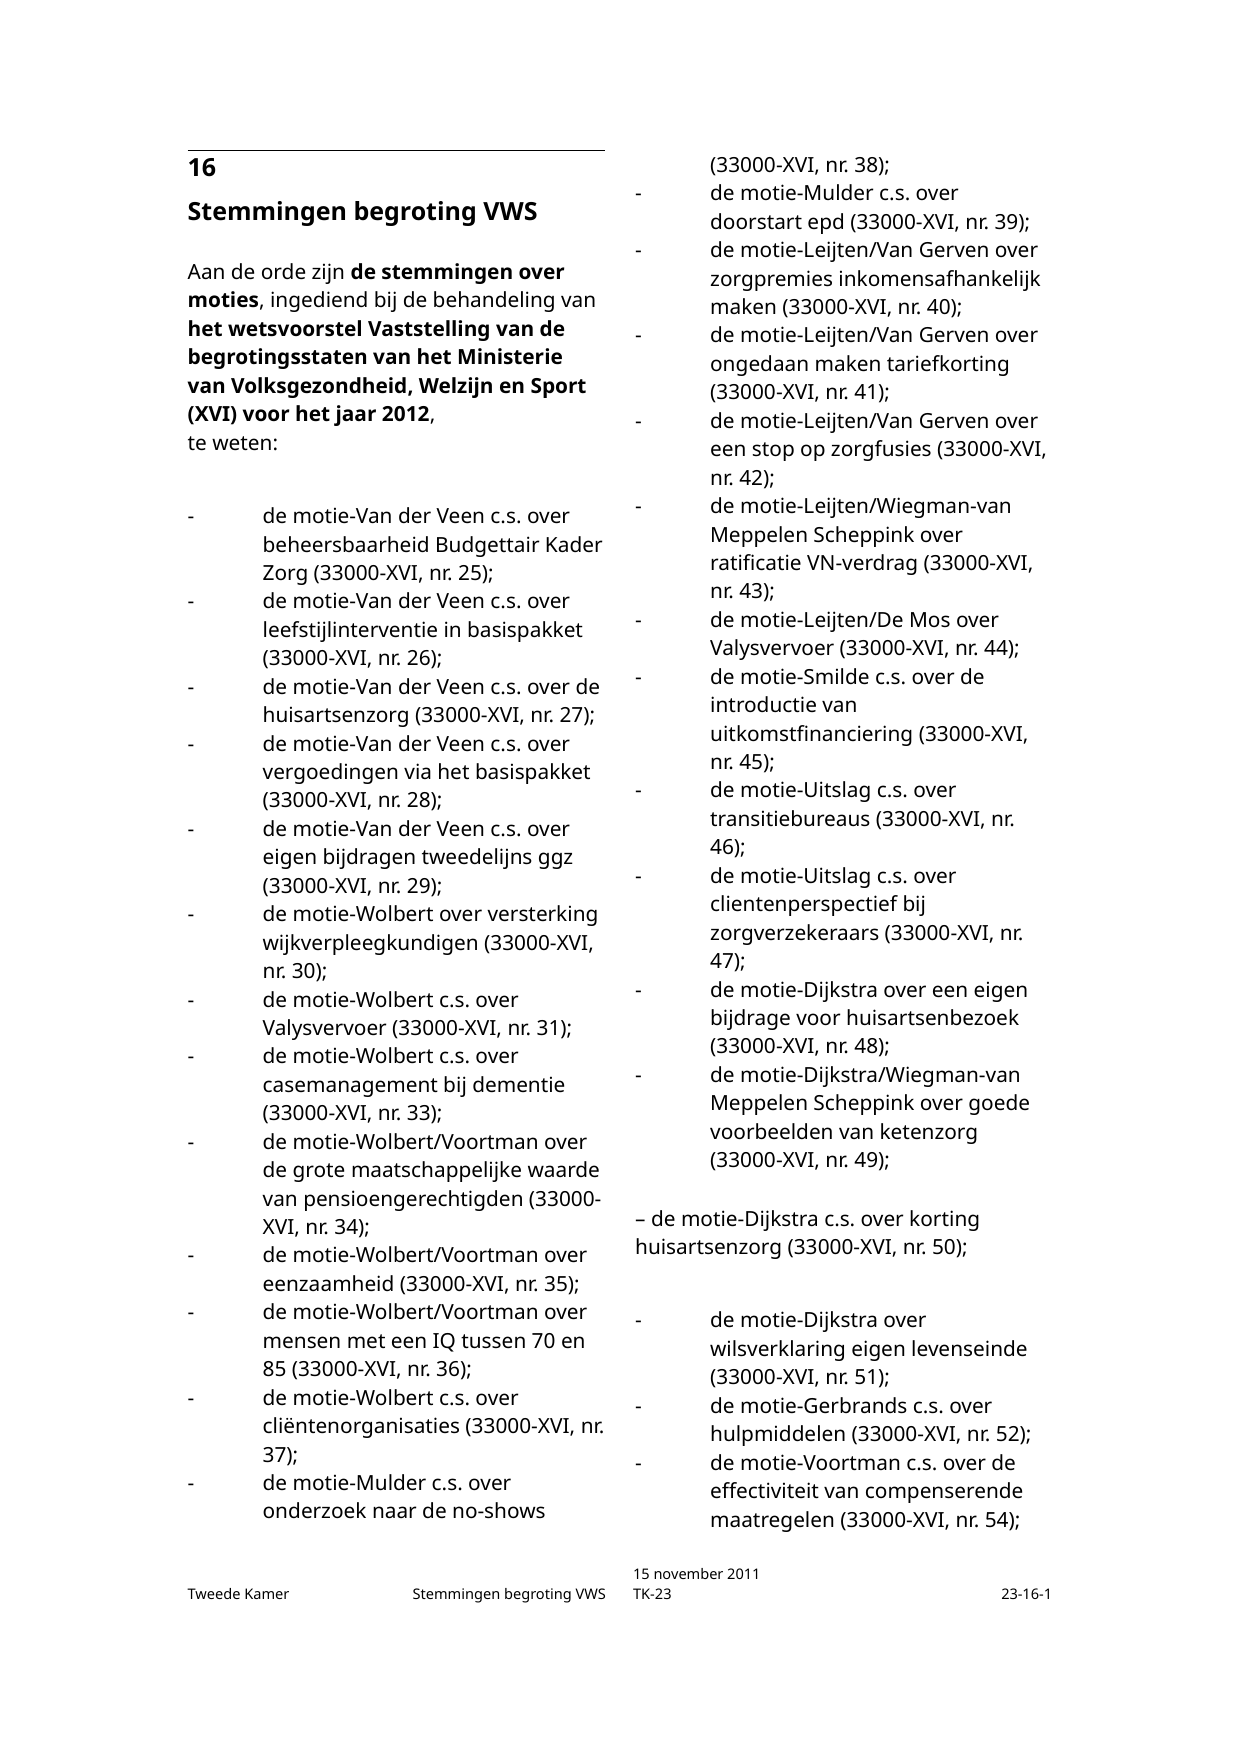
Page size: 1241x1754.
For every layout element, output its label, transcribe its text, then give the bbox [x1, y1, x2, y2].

list de motie-Van der Veen c.s. over beheersbaarheid Budgettair Kader Zorg (33000-XVI, nr. 25); [187, 501, 605, 587]
list de motie-Leijten/De Mos over Valysvervoer (33000-XVI, nr. 44); [635, 605, 1053, 662]
list de motie-Wolbert over versterking wijkverpleegkundigen (33000-XVI, nr. 30); [187, 899, 605, 985]
list de motie-Van der Veen c.s. over de huisartsenzorg (33000-XVI, nr. 27); [187, 672, 605, 729]
list de motie-Dijkstra/Wiegman-van Meppelen Scheppink over goede voorbeelden van ketenzorg (33000-XVI, nr. 49); [635, 1060, 1053, 1174]
list de motie-Wolbert/Voortman over mensen met een IQ tussen 70 en 85 (33000-XVI, nr. 36); [187, 1297, 605, 1383]
list de motie-Uitslag c.s. over clientenperspectief bij zorgverzekeraars (33000-XVI, nr. 47); [635, 861, 1053, 975]
list (33000-XVI, nr. 38); [635, 150, 1053, 178]
list de motie-Leijten/Wiegman-van Meppelen Scheppink over ratificatie VN-verdrag (33000-XVI, nr. 43); [635, 491, 1053, 605]
text – de motie-Dijkstra c.s. over korting huisartsenzorg (33000-XVI, nr. 50); [635, 1204, 1053, 1261]
list de motie-Wolbert/Voortman over de grote maatschappelijke waarde van pensioengerechtigden (33000-XVI, nr. 34); [187, 1127, 605, 1241]
list de motie-Mulder c.s. over onderzoek naar de no-shows [187, 1468, 605, 1525]
list de motie-Smilde c.s. over de introductie van uitkomstfinanciering (33000-XVI, nr. 45); [635, 662, 1053, 776]
list de motie-Van der Veen c.s. over vergoedingen via het basispakket (33000-XVI, nr. 28); [187, 729, 605, 814]
list de motie-Van der Veen c.s. over eigen bijdragen tweedelijns ggz (33000-XVI, nr. 29); [187, 814, 605, 899]
list de motie-Gerbrands c.s. over hulpmiddelen (33000-XVI, nr. 52); [635, 1391, 1053, 1448]
text Aan de orde zijn de stemmingen over moties, ingediend bij de behandeling van het wetsvoorstel Vaststelling van de begrotingsstaten van het Ministerie van Volksgezondheid, Welzijn en Sport (XVI) voor het jaar 2012, [187, 257, 605, 428]
list de motie-Wolbert c.s. over casemanagement bij dementie (33000-XVI, nr. 33); [187, 1042, 605, 1127]
list de motie-Voortman c.s. over de effectiviteit van compenserende maatregelen (33000-XVI, nr. 54); [635, 1448, 1053, 1533]
text 16 [187, 151, 605, 184]
list de motie-Dijkstra over wilsverklaring eigen levenseinde (33000-XVI, nr. 51); [635, 1306, 1053, 1391]
list de motie-Leijten/Van Gerven over een stop op zorgfusies (33000-XVI, nr. 42); [635, 406, 1053, 491]
list de motie-Wolbert c.s. over cliëntenorganisaties (33000-XVI, nr. 37); [187, 1383, 605, 1468]
list de motie-Leijten/Van Gerven over ongedaan maken tariefkorting (33000-XVI, nr. 41); [635, 321, 1053, 406]
list de motie-Mulder c.s. over doorstart epd (33000-XVI, nr. 39); [635, 178, 1053, 235]
list de motie-Leijten/Van Gerven over zorgpremies inkomensafhankelijk maken (33000-XVI, nr. 40); [635, 235, 1053, 321]
list de motie-Wolbert c.s. over Valysvervoer (33000-XVI, nr. 31); [187, 985, 605, 1042]
text Stemmingen begroting VWS [187, 193, 605, 227]
list de motie-Dijkstra over een eigen bijdrage voor huisartsenbezoek (33000-XVI, nr. 48); [635, 975, 1053, 1060]
list de motie-Van der Veen c.s. over leefstijlinterventie in basispakket (33000-XVI, nr. 26); [187, 587, 605, 672]
text te weten: [187, 428, 605, 456]
list de motie-Wolbert/Voortman over eenzaamheid (33000-XVI, nr. 35); [187, 1241, 605, 1297]
list de motie-Uitslag c.s. over transitiebureaus (33000-XVI, nr. 46); [635, 776, 1053, 861]
